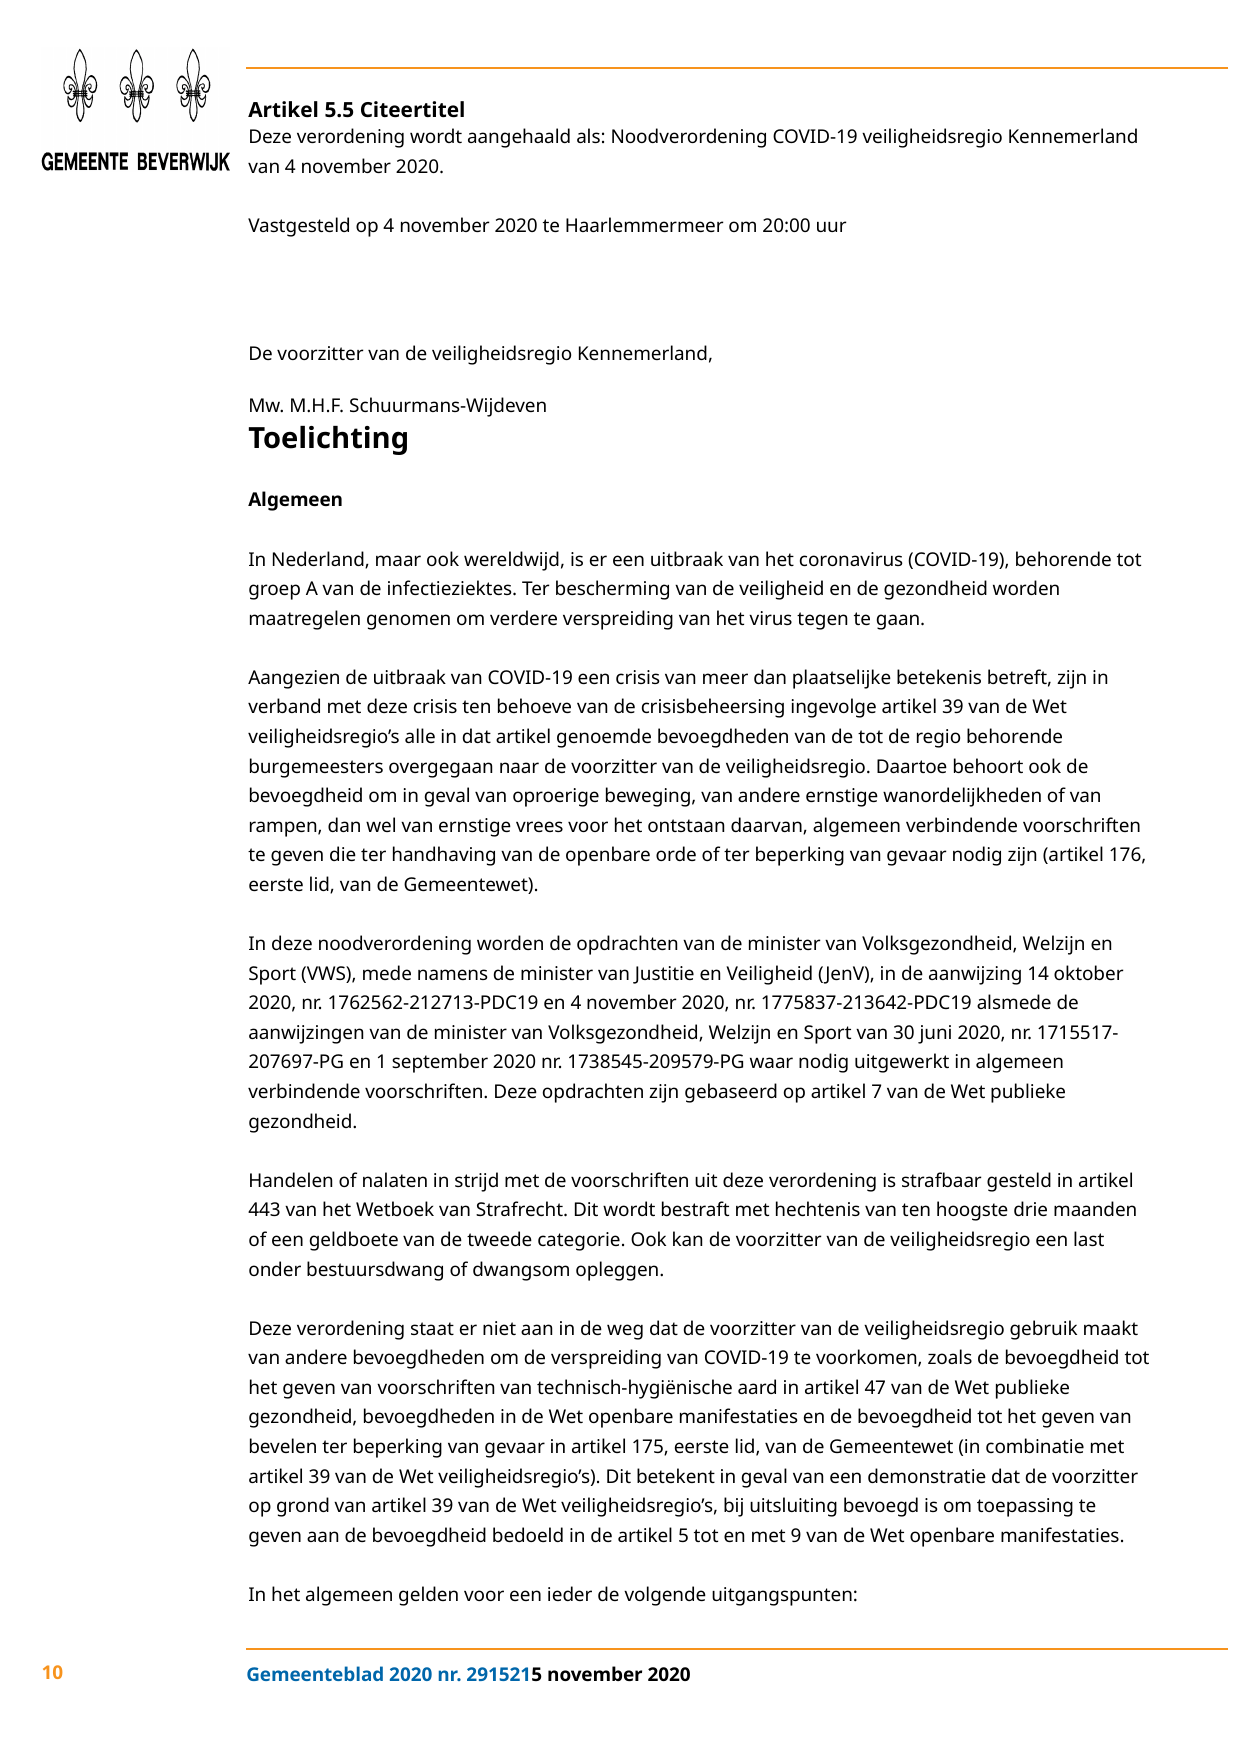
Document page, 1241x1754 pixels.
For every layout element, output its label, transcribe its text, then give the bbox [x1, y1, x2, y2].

text Deze verordening staat er niet aan in de weg dat de voorzitter van de veiligheidsregio gebruik maakt van andere bevoegdheden om de verspreiding van COVID-19 te voorkomen, zoals de bevoegdheid tot het geven van voorschriften van technisch-hygiënische aard in artikel 47 van de Wet publieke gezondheid, bevoegdheden in de Wet openbare manifestaties en de bevoegdheid tot het geven van bevelen ter beperking van gevaar in artikel 175, eerste lid, van de Gemeentewet (in combinatie met artikel 39 van de Wet veiligheidsregio’s). Dit betekent in geval van een demonstratie dat de voorzitter op grond van artikel 39 van de Wet veiligheidsregio’s, bij uitsluiting bevoegd is om toepassing te geven aan de bevoegdheid bedoeld in de artikel 5 tot en met 9 van de Wet openbare manifestaties. [248, 1315, 1152, 1548]
text In het algemeen gelden voor een ieder de volgende uitgangspunten: [248, 1581, 1152, 1607]
text Vastgesteld op 4 november 2020 te Haarlemmermeer om 20:00 uur [248, 212, 1152, 238]
text De voorzitter van de veiligheidsregio Kennemerland, [248, 341, 1152, 366]
text Mw. M.H.F. Schuurmans-Wijdeven [248, 392, 1152, 418]
picture [41, 47, 231, 172]
text Aangezien de uitbraak van COVID-19 een crisis van meer dan plaatselijke betekenis betreft, zijn in verband met deze crisis ten behoeve van de crisisbeheersing ingevolge artikel 39 van de Wet veiligheidsregio’s alle in dat artikel genoemde bevoegdheden van de tot de regio behorende burgemeesters overgegaan naar de voorzitter van de veiligheidsregio. Daartoe behoort ook de bevoegdheid om in geval van oproerige beweging, van andere ernstige wanordelijkheden of van rampen, dan wel van ernstige vrees voor het ontstaan daarvan, algemeen verbindende voorschriften te geven die ter handhaving van de openbare orde of ter beperking van gevaar nodig zijn (artikel 176, eerste lid, van de Gemeentewet). [248, 664, 1152, 897]
text In Nederland, maar ook wereldwijd, is er een uitbraak van het coronavirus (COVID-19), behorende tot groep A van de infectieziektes. Ter bescherming van de veiligheid en de gezondheid worden maatregelen genomen om verdere verspreiding van het virus tegen te gaan. [248, 546, 1152, 631]
text Algemeen [248, 487, 1152, 512]
text In deze noodverordening worden de opdrachten van de minister van Volksgezondheid, Welzijn en Sport (VWS), mede namens de minister van Justitie en Veiligheid (JenV), in de aanwijzing 14 oktober 2020, nr. 1762562-212713-PDC19 en 4 november 2020, nr. 1775837-213642-PDC19 alsmede de aanwijzingen van de minister van Volksgezondheid, Welzijn en Sport van 30 juni 2020, nr. 1715517-207697-PG en 1 september 2020 nr. 1738545-209579-PG waar nodig uitgewerkt in algemeen verbindende voorschriften. Deze opdrachten zijn gebaseerd op artikel 7 van de Wet publieke gezondheid. [248, 930, 1152, 1134]
text Artikel 5.5 Citeertitel [248, 95, 1152, 123]
text Toelichting [248, 418, 1152, 457]
text Handelen of nalaten in strijd met de voorschriften uit deze verordening is strafbaar gesteld in artikel 443 van het Wetboek van Strafrecht. Dit wordt bestraft met hechtenis van ten hoogste drie maanden of een geldboete van de tweede categorie. Ook kan de voorzitter van de veiligheidsregio een last onder bestuursdwang of dwangsom opleggen. [248, 1167, 1152, 1282]
text Deze verordening wordt aangehaald als: Noodverordening COVID-19 veiligheidsregio Kennemerland van 4 november 2020. [248, 123, 1152, 178]
